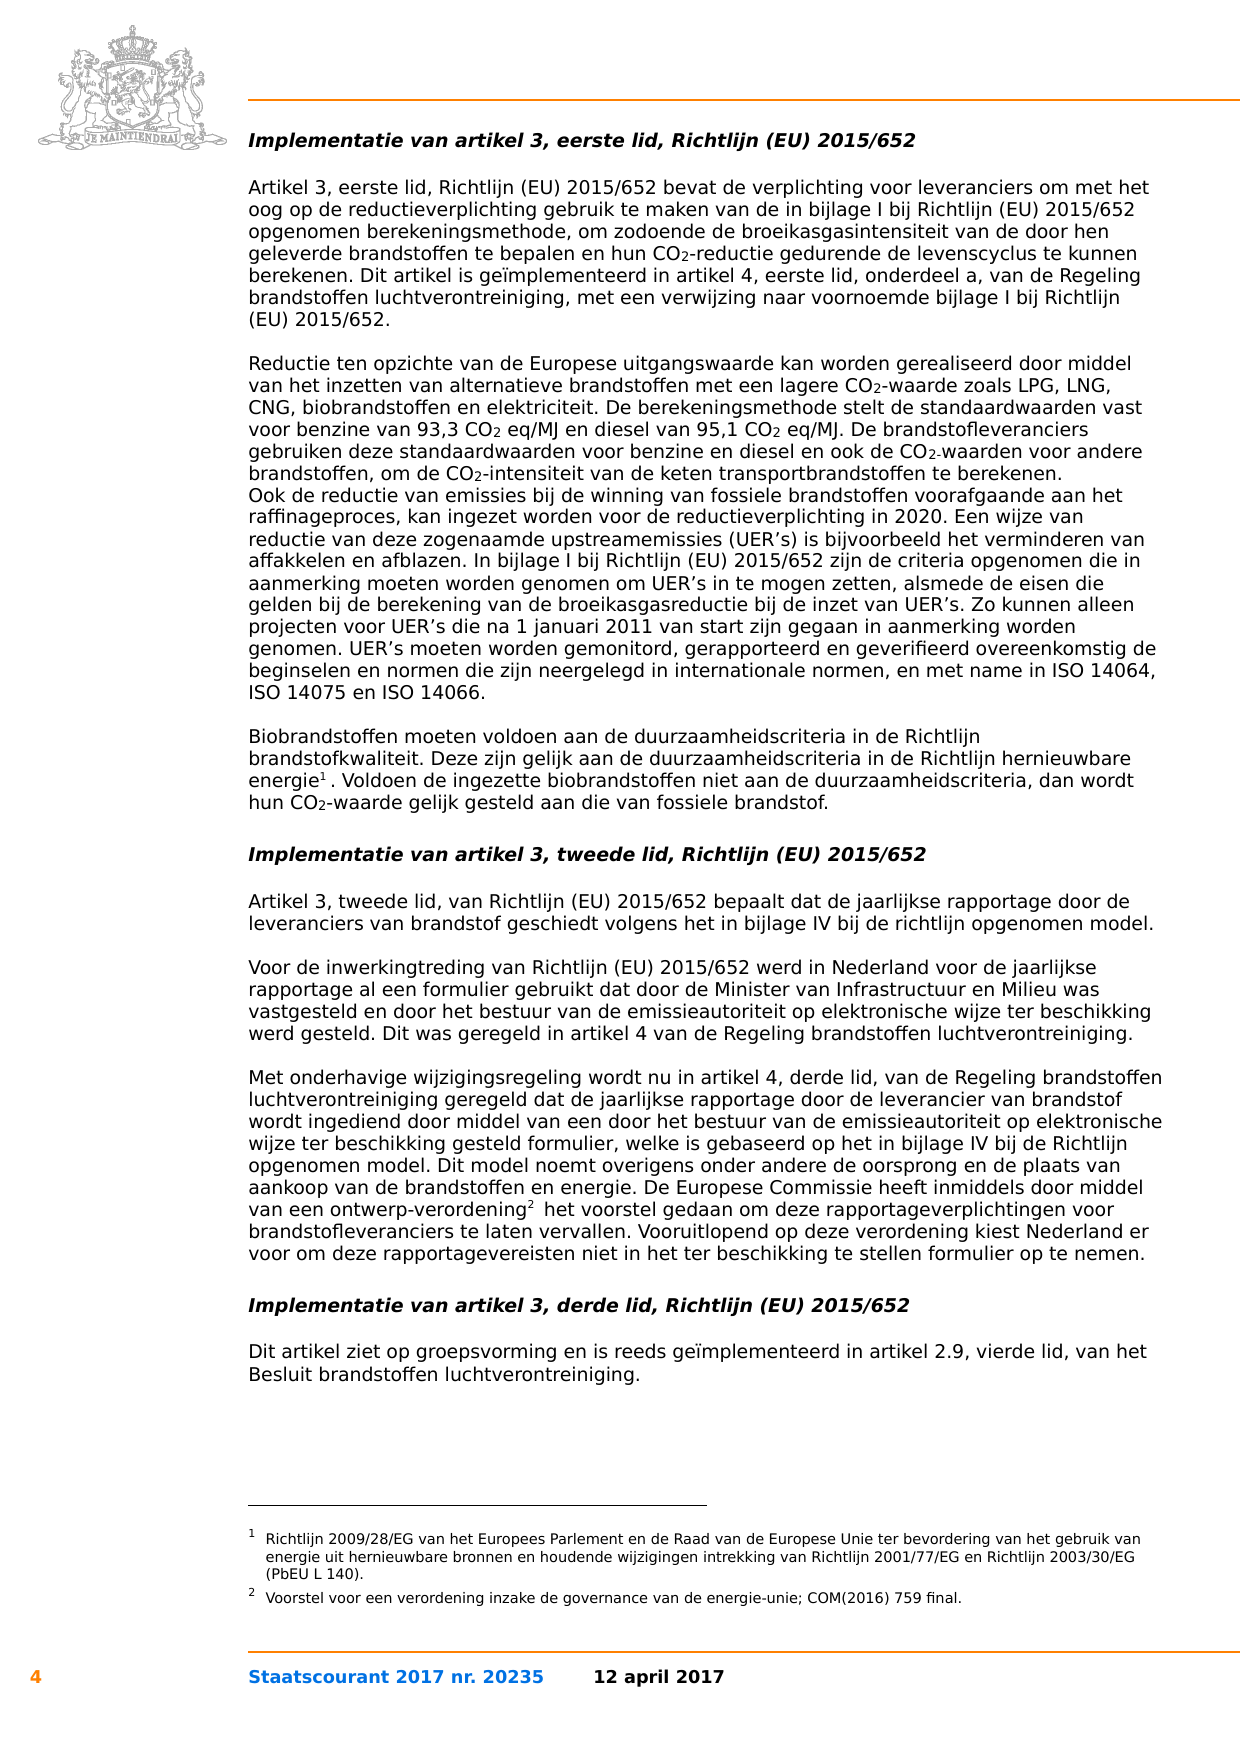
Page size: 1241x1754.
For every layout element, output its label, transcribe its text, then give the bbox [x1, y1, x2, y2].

text Artikel 3, eerste lid, Richtlijn (EU) 2015/652 bevat de verplichting voor leveranciers om met het oog op de reductieverplichting gebruik te maken van de in bijlage I bij Richtlijn (EU) 2015/652 opgenomen berekeningsmethode, om zodoende de broeikasgasintensiteit van de door hen geleverde brandstoffen te bepalen en hun CO2-reductie gedurende de levenscyclus te kunnen berekenen. Dit artikel is geïmplementeerd in artikel 4, eerste lid, onderdeel a, van de Regeling brandstoffen luchtverontreiniging, met een verwijzing naar voornoemde bijlage I bij Richtlijn (EU) 2015/652. [248, 177, 1163, 331]
subtitle Implementatie van artikel 3, eerste lid, Richtlijn (EU) 2015/652 [248, 130, 1163, 152]
text Met onderhavige wijzigingsregeling wordt nu in artikel 4, derde lid, van de Regeling brandstoffen luchtverontreiniging geregeld dat de jaarlijkse rapportage door de leverancier van brandstof wordt ingediend door middel van een door het bestuur van de emissieautoriteit op elektronische wijze ter beschikking gesteld formulier, welke is gebaseerd op het in bijlage IV bij de Richtlijn opgenomen model. Dit model noemt overigens onder andere de oorsprong en de plaats van aankoop van de brandstoffen en energie. De Europese Commissie heeft inmiddels door middel van een ontwerp-verordening het voorstel gedaan om deze rapportageverplichtingen voor brandstofleveranciers te laten vervallen. Vooruitlopend op deze verordening kiest Nederland er voor om deze rapportagevereisten niet in het ter beschikking te stellen formulier op te nemen. [248, 1067, 1163, 1264]
text Dit artikel ziet op groepsvorming en is reeds geïmplementeerd in artikel 2.9, vierde lid, van het Besluit brandstoffen luchtverontreiniging. [248, 1341, 1163, 1385]
subtitle Implementatie van artikel 3, derde lid, Richtlijn (EU) 2015/652 [248, 1294, 1163, 1316]
text Artikel 3, tweede lid, van Richtlijn (EU) 2015/652 bepaalt dat de jaarlijkse rapportage door de leveranciers van brandstof geschiedt volgens het in bijlage IV bij de richtlijn opgenomen model. [248, 891, 1163, 935]
text Richtlijn 2009/28/EG van het Europees Parlement en de Raad van de Europese Unie ter bevordering van het gebruik van energie uit hernieuwbare bronnen en houdende wijzigingen intrekking van Richtlijn 2001/77/EG en Richtlijn 2003/30/EG (PbEU L 140). [248, 1527, 1163, 1583]
picture [38, 25, 227, 150]
text Reductie ten opzichte van de Europese uitgangswaarde kan worden gerealiseerd door middel van het inzetten van alternatieve brandstoffen met een lagere CO2-waarde zoals LPG, LNG, CNG, biobrandstoffen en elektriciteit. De berekeningsmethode stelt de standaardwaarden vast voor benzine van 93,3 CO2 eq/MJ en diesel van 95,1 CO2 eq/MJ. De brandstofleveranciers gebruiken deze standaardwaarden voor benzine en diesel en ook de CO2-waarden voor andere brandstoffen, om de CO2-intensiteit van de keten transportbrandstoffen te berekenen. [248, 353, 1163, 484]
text Ook de reductie van emissies bij de winning van fossiele brandstoffen voorafgaande aan het raffinageproces, kan ingezet worden voor de reductieverplichting in 2020. Een wijze van reductie van deze zogenaamde upstreamemissies (UER’s) is bijvoorbeeld het verminderen van affakkelen en afblazen. In bijlage I bij Richtlijn (EU) 2015/652 zijn de criteria opgenomen die in aanmerking moeten worden genomen om UER’s in te mogen zetten, alsmede de eisen die gelden bij de berekening van de broeikasgasreductie bij de inzet van UER’s. Zo kunnen alleen projecten voor UER’s die na 1 januari 2011 van start zijn gegaan in aanmerking worden genomen. UER’s moeten worden gemonitord, gerapporteerd en geverifieerd overeenkomstig de beginselen en normen die zijn neergelegd in internationale normen, en met name in ISO 14064, ISO 14075 en ISO 14066. [248, 484, 1163, 704]
text Voorstel voor een verordening inzake de governance van de energie-unie; COM(2016) 759 final. [248, 1586, 1163, 1608]
subtitle Implementatie van artikel 3, tweede lid, Richtlijn (EU) 2015/652 [248, 844, 1163, 866]
text Voor de inwerkingtreding van Richtlijn (EU) 2015/652 werd in Nederland voor de jaarlijkse rapportage al een formulier gebruikt dat door de Minister van Infrastructuur en Milieu was vastgesteld en door het bestuur van de emissieautoriteit op elektronische wijze ter beschikking werd gesteld. Dit was geregeld in artikel 4 van de Regeling brandstoffen luchtverontreiniging. [248, 957, 1163, 1045]
text Biobrandstoffen moeten voldoen aan de duurzaamheidscriteria in de Richtlijn brandstofkwaliteit. Deze zijn gelijk aan de duurzaamheidscriteria in de Richtlijn hernieuwbare energie. Voldoen de ingezette biobrandstoffen niet aan de duurzaamheidscriteria, dan wordt hun CO2-waarde gelijk gesteld aan die van fossiele brandstof. [248, 726, 1163, 814]
